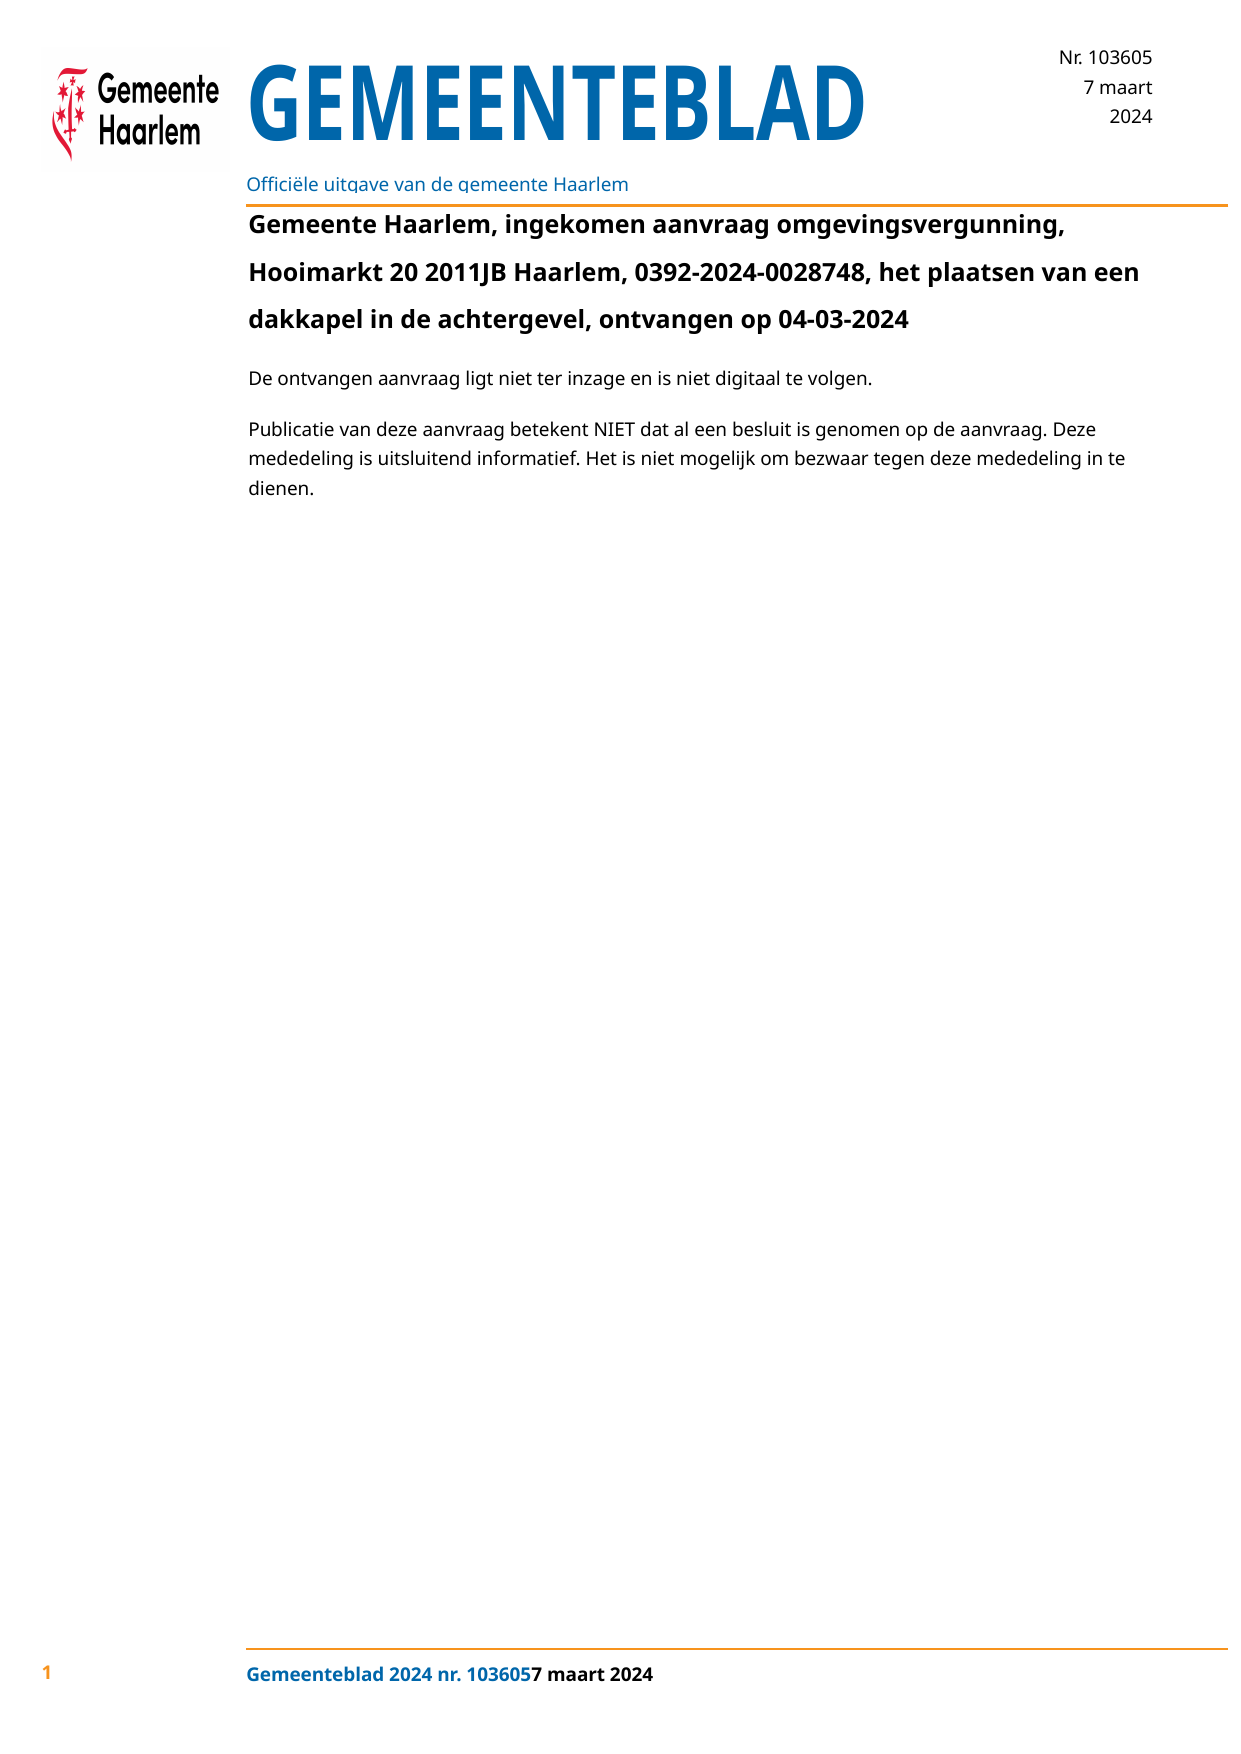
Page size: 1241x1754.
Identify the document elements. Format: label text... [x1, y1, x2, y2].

picture [41, 47, 231, 172]
text De ontvangen aanvraag ligt niet ter inzage en is niet digitaal te volgen. [248, 366, 1152, 391]
text Publicatie van deze aanvraag betekent NIET dat al een besluit is genomen op de aanvraag. Deze mededeling is uitsluitend informatief. Het is niet mogelijk om bezwaar tegen deze mededeling in te dienen. [248, 416, 1152, 501]
text Gemeente Haarlem, ingekomen aanvraag omgevingsvergunning, Hooimarkt 20 2011JB Haarlem, 0392-2024-0028748, het plaatsen van een dakkapel in de achtergevel, ontvangen op 04-03-2024 [248, 207, 1152, 336]
